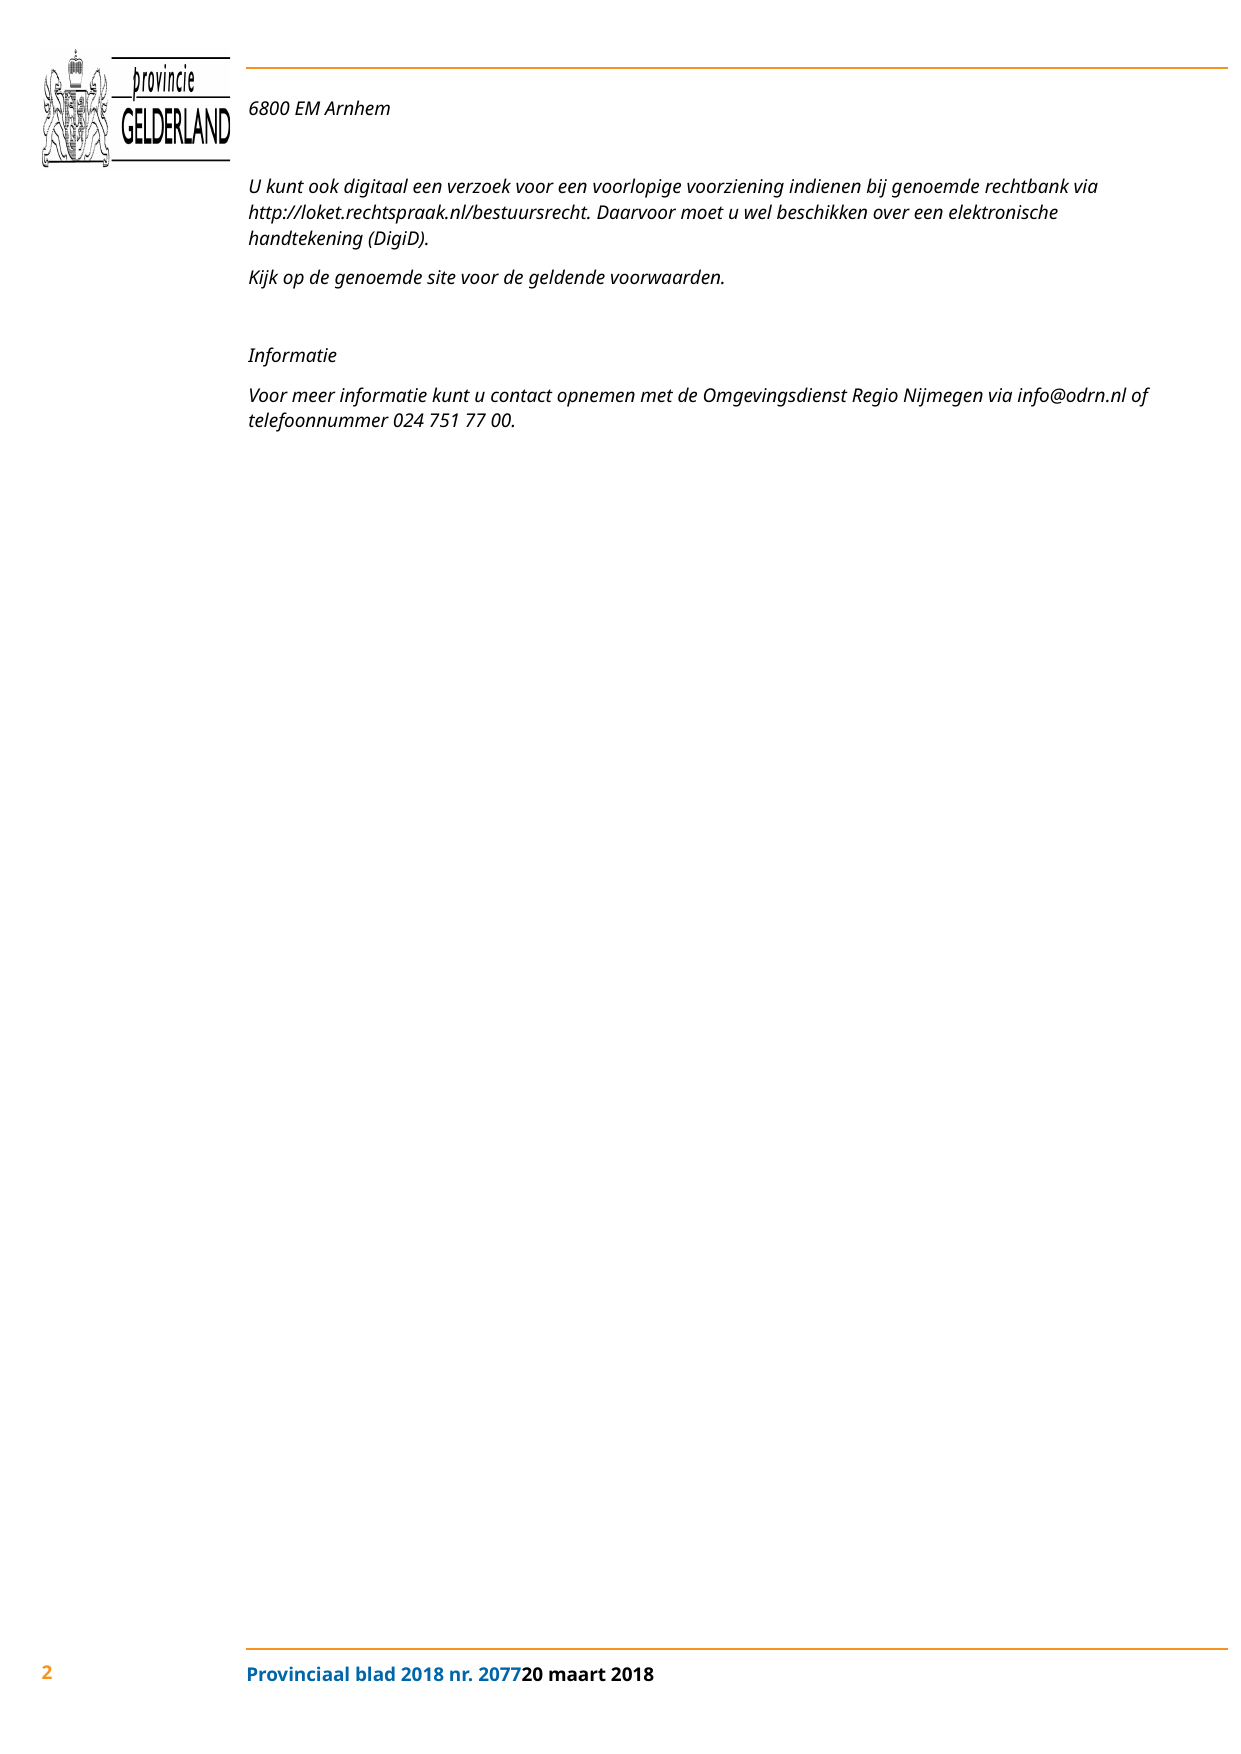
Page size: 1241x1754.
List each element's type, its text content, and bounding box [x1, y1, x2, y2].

text Kijk op de genoemde site voor de geldende voorwaarden. [248, 264, 1152, 290]
text 6800 EM Arnhem [248, 95, 1152, 121]
text U kunt ook digitaal een verzoek voor een voorlopige voorziening indienen bij genoemde rechtbank via http://loket.rechtspraak.nl/bestuursrecht. Daarvoor moet u wel beschikken over een elektronische handtekening (DigiD). [248, 173, 1152, 251]
text Voor meer informatie kunt u contact opnemen met de Omgevingsdienst Regio Nijmegen via info@odrn.nl of telefoonnummer 024 751 77 00. [248, 382, 1152, 433]
picture [41, 47, 231, 172]
text Informatie [248, 343, 1152, 368]
